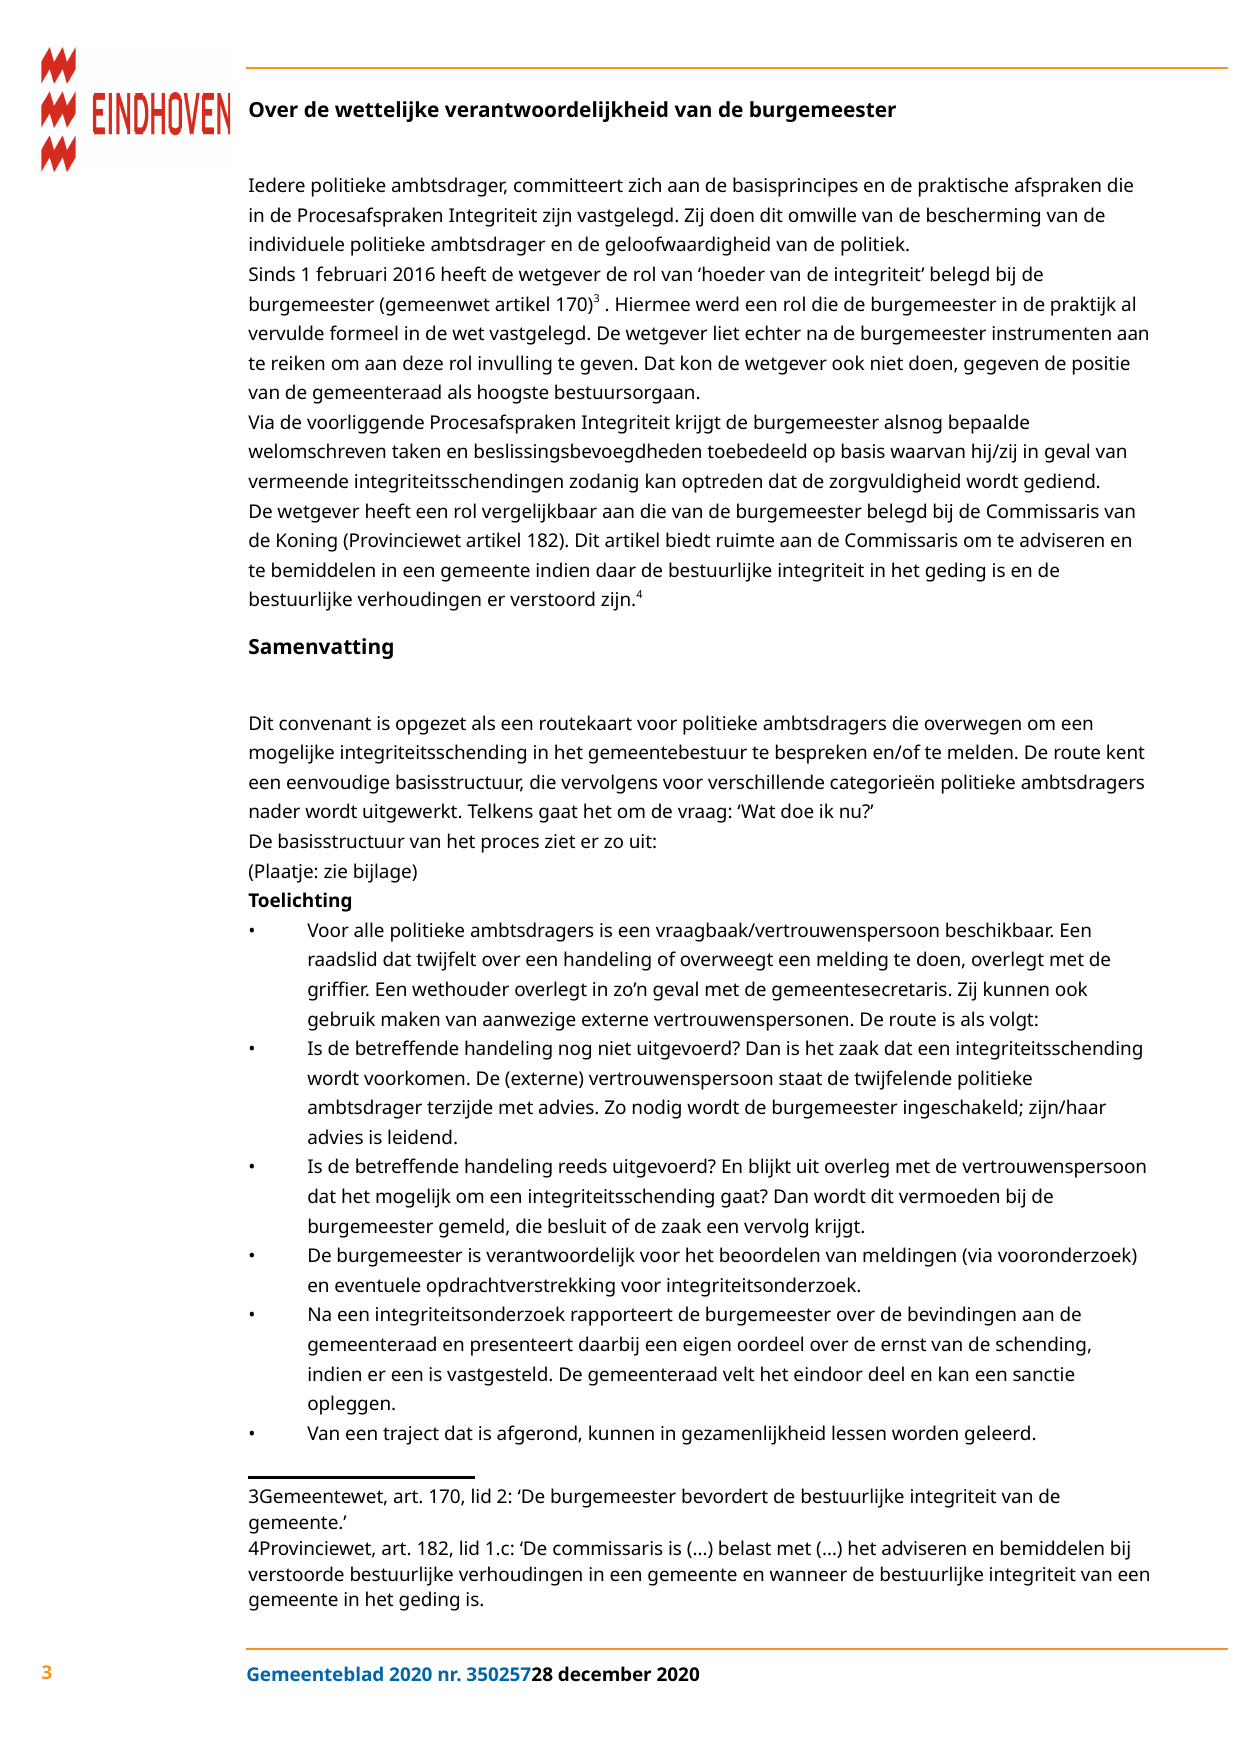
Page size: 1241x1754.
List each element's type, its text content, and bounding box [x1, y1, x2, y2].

list De burgemeester is verantwoordelijk voor het beoordelen van meldingen (via vooronderzoek) en eventuele opdrachtverstrekking voor integriteitsonderzoek. [248, 1242, 1152, 1298]
text Via de voorliggende Procesafspraken Integriteit krijgt de burgemeester alsnog bepaalde welomschreven taken en beslissingsbevoegdheden toebedeeld op basis waarvan hij/zij in geval van vermeende integriteitsschendingen zodanig kan optreden dat de zorgvuldigheid wordt gediend. [248, 409, 1152, 494]
text Provinciewet, art. 182, lid 1.c: ‘De commissaris is (…) belast met (…) het adviseren en bemiddelen bij verstoorde bestuurlijke verhoudingen in een gemeente en wanneer de bestuurlijke integriteit van een gemeente in het geding is. [248, 1535, 1152, 1612]
text Gemeentewet, art. 170, lid 2: ‘De burgemeester bevordert de bestuurlijke integriteit van de gemeente.’ [248, 1483, 1152, 1535]
list Na een integriteitsonderzoek rapporteert de burgemeester over de bevindingen aan de gemeenteraad en presenteert daarbij een eigen oordeel over de ernst van de schending, indien er een is vastgesteld. De gemeenteraad velt het eindoor deel en kan een sanctie opleggen. [248, 1302, 1152, 1416]
text (Plaatje: zie bijlage) [248, 858, 1152, 884]
list Voor alle politieke ambtsdragers is een vraagbaak/vertrouwenspersoon beschikbaar. Een raadslid dat twijfelt over een handeling of overweegt een melding te doen, overlegt met de griffier. Een wethouder overlegt in zo’n geval met de gemeentesecretaris. Zij kunnen ook gebruik maken van aanwezige externe vertrouwenspersonen. De route is als volgt: [248, 917, 1152, 1032]
text Over de wettelijke verantwoordelijkheid van de burgemeester [248, 95, 1152, 123]
text Dit convenant is opgezet als een routekaart voor politieke ambtsdragers die overwegen om een mogelijke integriteitsschending in het gemeentebestuur te bespreken en/of te melden. De route kent een eenvoudige basisstructuur, die vervolgens voor verschillende categorieën politieke ambtsdragers nader wordt uitgewerkt. Telkens gaat het om de vraag: ‘Wat doe ik nu?’ [248, 710, 1152, 824]
picture [41, 47, 231, 172]
text Toelichting [248, 887, 1152, 913]
text De wetgever heeft een rol vergelijkbaar aan die van de burgemeester belegd bij de Commissaris van de Koning (Provinciewet artikel 182). Dit artikel biedt ruimte aan de Commissaris om te adviseren en te bemiddelen in een gemeente indien daar de bestuurlijke integriteit in het geding is en de bestuurlijke verhoudingen er verstoord zijn. [248, 498, 1152, 612]
text Iedere politieke ambtsdrager, committeert zich aan de basisprincipes en de praktische afspraken die in de Procesafspraken Integriteit zijn vastgelegd. Zij doen dit omwille van de bescherming van de individuele politieke ambtsdrager en de geloofwaardigheid van de politiek. [248, 172, 1152, 257]
list Is de betreffende handeling nog niet uitgevoerd? Dan is het zaak dat een integriteitsschending wordt voorkomen. De (externe) vertrouwenspersoon staat de twijfelende politieke ambtsdrager terzijde met advies. Zo nodig wordt de burgemeester ingeschakeld; zijn/haar advies is leidend. [248, 1035, 1152, 1150]
text Samenvatting [248, 632, 1152, 661]
list Is de betreffende handeling reeds uitgevoerd? En blijkt uit overleg met de vertrouwenspersoon dat het mogelijk om een integriteitsschending gaat? Dan wordt dit vermoeden bij de burgemeester gemeld, die besluit of de zaak een vervolg krijgt. [248, 1154, 1152, 1239]
text Sinds 1 februari 2016 heeft de wetgever de rol van ‘hoeder van de integriteit’ belegd bij de burgemeester (gemeenwet artikel 170) . Hiermee werd een rol die de burgemeester in de praktijk al vervulde formeel in de wet vastgelegd. De wetgever liet echter na de burgemeester instrumenten aan te reiken om aan deze rol invulling te geven. Dat kon de wetgever ook niet doen, gegeven de positie van de gemeenteraad als hoogste bestuursorgaan. [248, 261, 1152, 405]
list Van een traject dat is afgerond, kunnen in gezamenlijkheid lessen worden geleerd. [248, 1420, 1152, 1446]
text De basisstructuur van het proces ziet er zo uit: [248, 828, 1152, 854]
